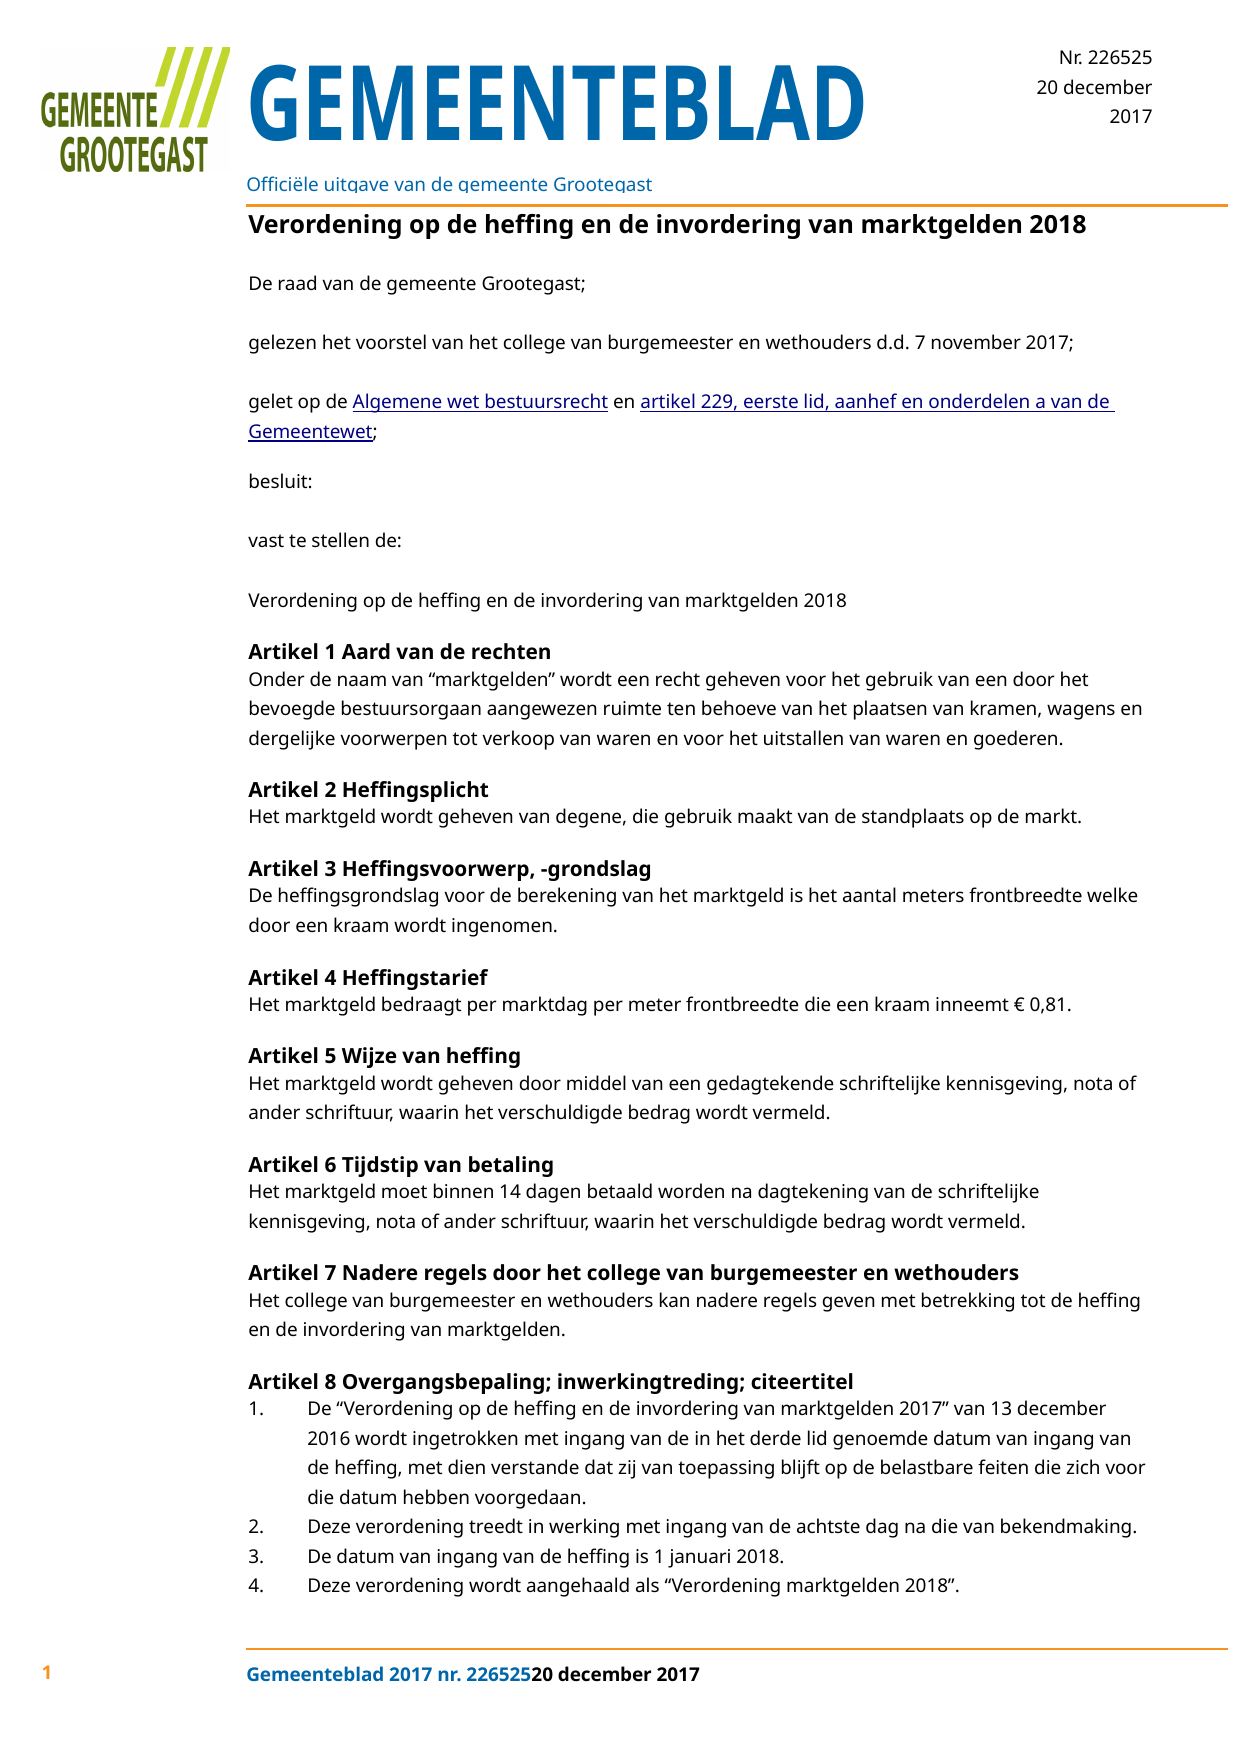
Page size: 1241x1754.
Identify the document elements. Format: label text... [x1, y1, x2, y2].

list De “Verordening op de heffing en de invordering van marktgelden 2017” van 13 december 2016 wordt ingetrokken met ingang van de in het derde lid genoemde datum van ingang van de heffing, met dien verstande dat zij van toepassing blijft op de belastbare feiten die zich voor die datum hebben voorgedaan. [248, 1395, 1152, 1510]
text Artikel 4 Heffingstarief [248, 963, 1152, 991]
text Het marktgeld bedraagt per marktdag per meter frontbreedte die een kraam inneemt € 0,81. [248, 991, 1152, 1017]
text Verordening op de heffing en de invordering van marktgelden 2018 [248, 587, 1152, 613]
text gelet op de Algemene wet bestuursrecht en artikel 229, eerste lid, aanhef en onderdelen a van de Gemeentewet; [248, 389, 1152, 444]
text vast te stellen de: [248, 528, 1152, 553]
text Artikel 2 Heffingsplicht [248, 775, 1152, 804]
picture [41, 47, 231, 172]
text Artikel 1 Aard van de rechten [248, 637, 1152, 666]
text Het marktgeld wordt geheven van degene, die gebruik maakt van de standplaats op de markt. [248, 804, 1152, 829]
text gelezen het voorstel van het college van burgemeester en wethouders d.d. 7 november 2017; [248, 329, 1152, 355]
text De heffingsgrondslag voor de berekening van het marktgeld is het aantal meters frontbreedte welke door een kraam wordt ingenomen. [248, 883, 1152, 938]
text besluit: [248, 468, 1152, 494]
list De datum van ingang van de heffing is 1 januari 2018. [248, 1543, 1152, 1569]
text Verordening op de heffing en de invordering van marktgelden 2018 [248, 207, 1152, 241]
text Het marktgeld moet binnen 14 dagen betaald worden na dagtekening van de schriftelijke kennisgeving, nota of ander schriftuur, waarin het verschuldigde bedrag wordt vermeld. [248, 1178, 1152, 1234]
text Het college van burgemeester en wethouders kan nadere regels geven met betrekking tot de heffing en de invordering van marktgelden. [248, 1287, 1152, 1342]
text Onder de naam van “marktgelden” wordt een recht geheven voor het gebruik van een door het bevoegde bestuursorgaan aangewezen ruimte ten behoeve van het plaatsen van kramen, wagens en dergelijke voorwerpen tot verkoop van waren en voor het uitstallen van waren en goederen. [248, 666, 1152, 751]
text Het marktgeld wordt geheven door middel van een gedagtekende schriftelijke kennisgeving, nota of ander schriftuur, waarin het verschuldigde bedrag wordt vermeld. [248, 1070, 1152, 1125]
text Artikel 5 Wijze van heffing [248, 1041, 1152, 1070]
text De raad van de gemeente Grootegast; [248, 270, 1152, 296]
text Artikel 6 Tijdstip van betaling [248, 1150, 1152, 1178]
text Artikel 7 Nadere regels door het college van burgemeester en wethouders [248, 1258, 1152, 1287]
list Deze verordening treedt in werking met ingang van de achtste dag na die van bekendmaking. [248, 1513, 1152, 1539]
text Artikel 3 Heffingsvoorwerp, -grondslag [248, 854, 1152, 883]
text Artikel 8 Overgangsbepaling; inwerkingtreding; citeertitel [248, 1367, 1152, 1395]
list Deze verordening wordt aangehaald als “Verordening marktgelden 2018”. [248, 1573, 1152, 1598]
